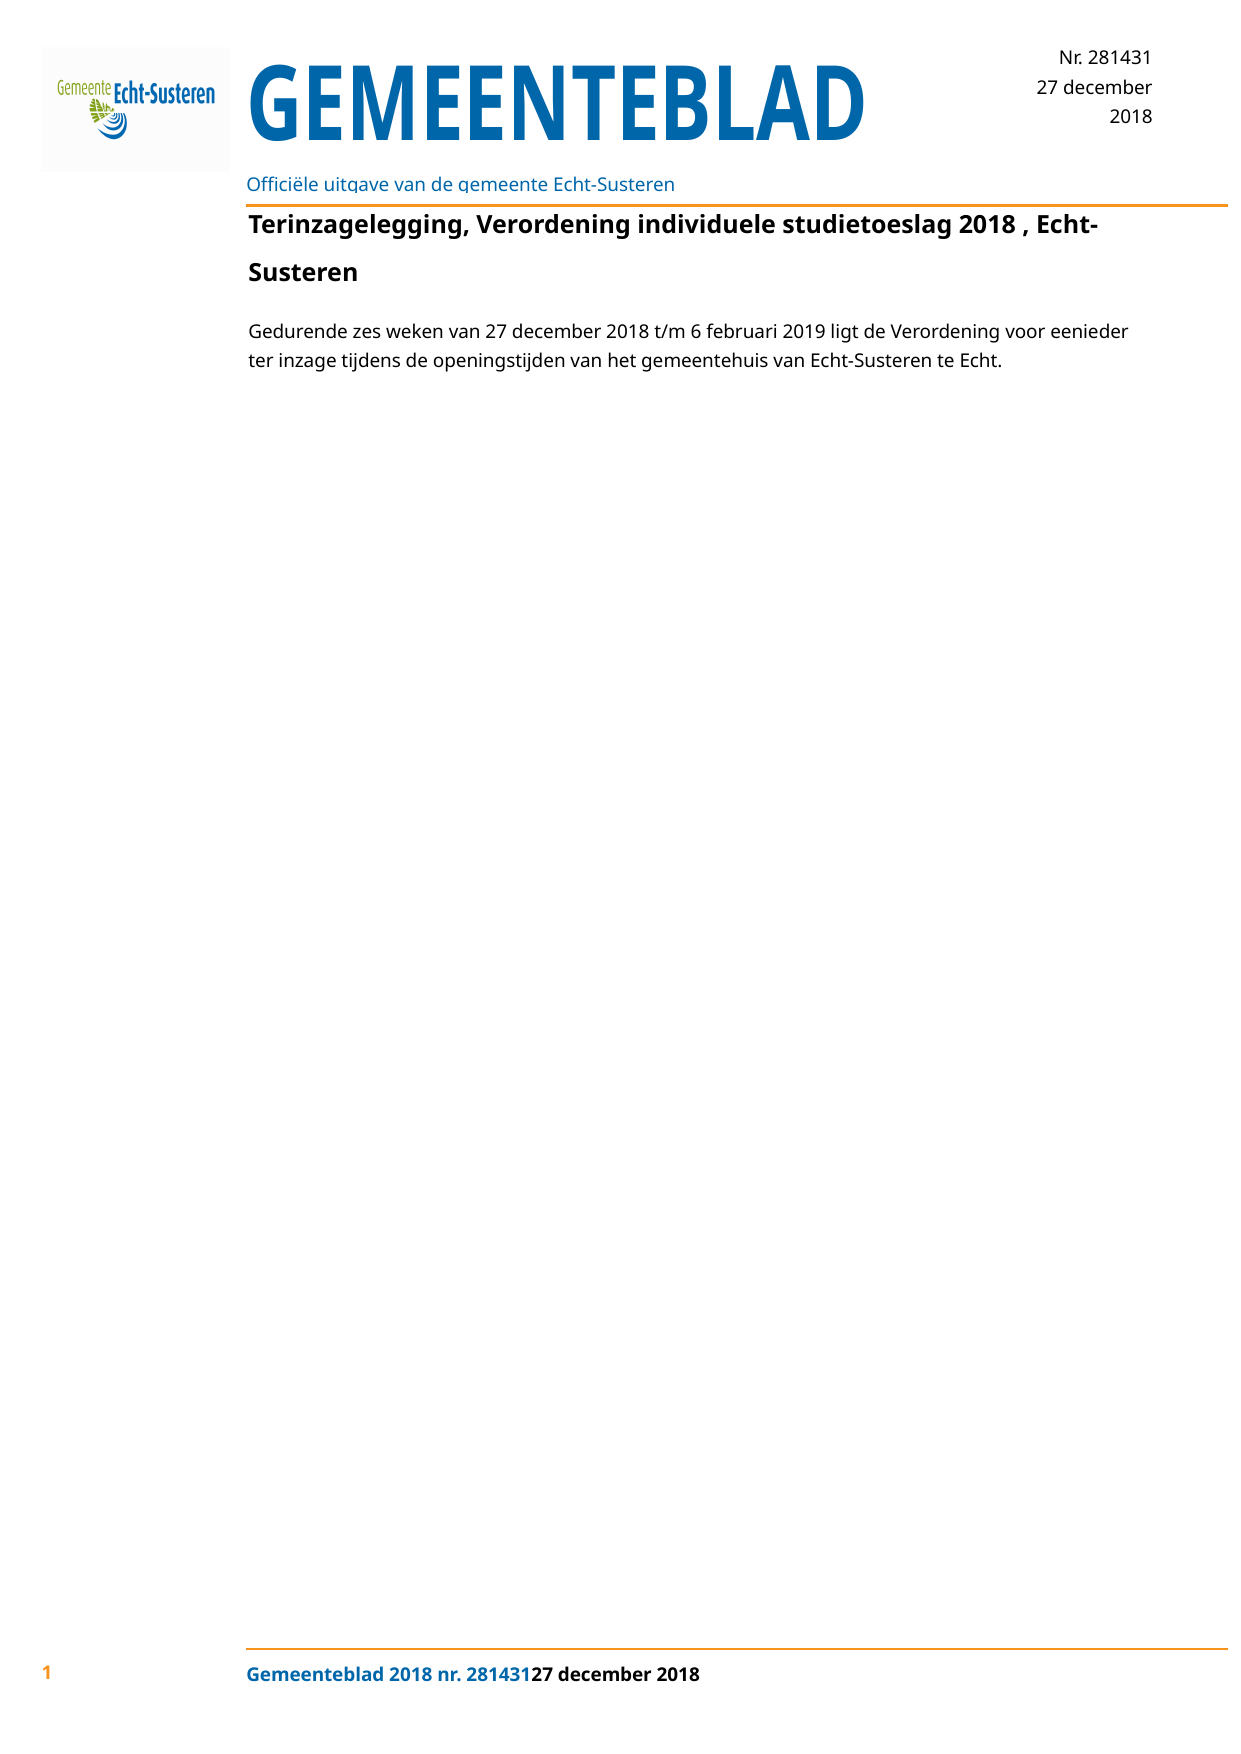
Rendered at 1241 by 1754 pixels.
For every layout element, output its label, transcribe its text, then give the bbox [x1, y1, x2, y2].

text Terinzagelegging, Verordening individuele studietoeslag 2018 , Echt-Susteren [248, 207, 1152, 288]
text Gedurende zes weken van 27 december 2018 t/m 6 februari 2019 ligt de Verordening voor eenieder ter inzage tijdens de openingstijden van het gemeentehuis van Echt-Susteren te Echt. [248, 318, 1152, 373]
picture [41, 47, 231, 172]
